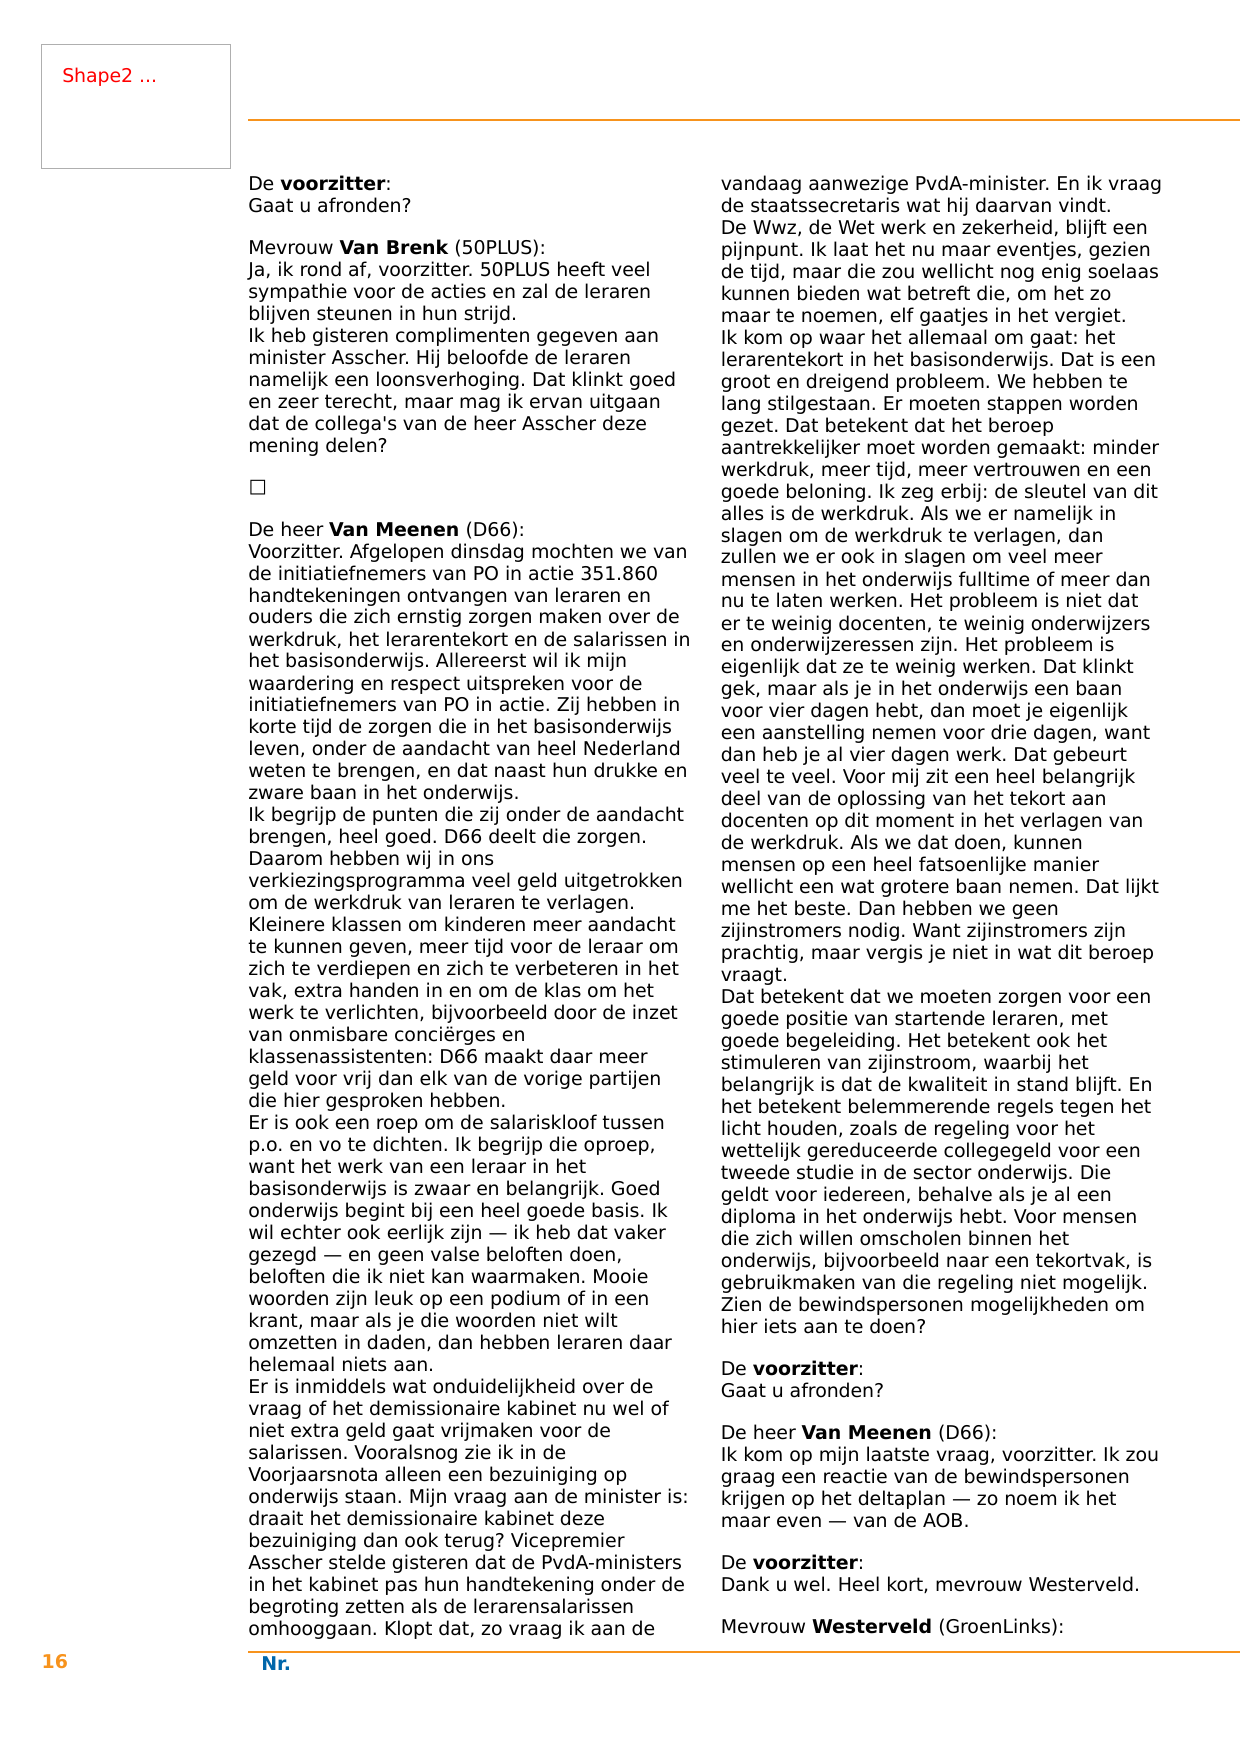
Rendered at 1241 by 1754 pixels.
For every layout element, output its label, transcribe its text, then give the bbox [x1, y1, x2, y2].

text Dat betekent dat we moeten zorgen voor een goede positie van startende leraren, met goede begeleiding. Het betekent ook het stimuleren van zijinstroom, waarbij het belangrijk is dat de kwaliteit in stand blijft. En het betekent belemmerende regels tegen het licht houden, zoals de regeling voor het wettelijk gereduceerde collegegeld voor een tweede studie in de sector onderwijs. Die geldt voor iedereen, behalve als je al een diploma in het onderwijs hebt. Voor mensen die zich willen omscholen binnen het onderwijs, bijvoorbeeld naar een tekortvak, is gebruikmaken van die regeling niet mogelijk. Zien de bewindspersonen mogelijkheden om hier iets aan te doen? [721, 986, 1163, 1338]
text De voorzitter: [248, 173, 691, 195]
text Gaat u afronden? [248, 195, 691, 217]
text Ik kom op mijn laatste vraag, voorzitter. Ik zou graag een reactie van de bewindspersonen krijgen op het deltaplan — zo noem ik het maar even — van de AOB. [721, 1444, 1163, 1532]
text De heer Van Meenen (D66): [721, 1422, 1163, 1444]
text Ik heb gisteren complimenten gegeven aan minister Asscher. Hij beloofde de leraren namelijk een loonsverhoging. Dat klinkt goed en zeer terecht, maar mag ik ervan uitgaan dat de collega's van de heer Asscher deze mening delen? [248, 325, 691, 457]
text vandaag aanwezige PvdA-minister. En ik vraag de staatssecretaris wat hij daarvan vindt. [721, 173, 1163, 217]
text Ja, ik rond af, voorzitter. 50PLUS heeft veel sympathie voor de acties en zal de leraren blijven steunen in hun strijd. [248, 259, 691, 325]
text De Wwz, de Wet werk en zekerheid, blijft een pijnpunt. Ik laat het nu maar eventjes, gezien de tijd, maar die zou wellicht nog enig soelaas kunnen bieden wat betreft die, om het zo maar te noemen, elf gaatjes in het vergiet. [721, 217, 1163, 327]
text Er is inmiddels wat onduidelijkheid over de vraag of het demissionaire kabinet nu wel of niet extra geld gaat vrijmaken voor de salarissen. Vooralsnog zie ik in de Voorjaarsnota alleen een bezuiniging op onderwijs staan. Mijn vraag aan de minister is: draait het demissionaire kabinet deze bezuiniging dan ook terug? Vicepremier Asscher stelde gisteren dat de PvdA-ministers in het kabinet pas hun handtekening onder de begroting zetten als de lerarensalarissen omhooggaan. Klopt dat, zo vraag ik aan de [248, 1376, 691, 1639]
text De heer Van Meenen (D66): [248, 518, 691, 541]
text Er is ook een roep om de salariskloof tussen p.o. en vo te dichten. Ik begrijp die oproep, want het werk van een leraar in het basisonderwijs is zwaar en belangrijk. Goed onderwijs begint bij een heel goede basis. Ik wil echter ook eerlijk zijn — ik heb dat vaker gezegd — en geen valse beloften doen, beloften die ik niet kan waarmaken. Mooie woorden zijn leuk op een podium of in een krant, maar als je die woorden niet wilt omzetten in daden, dan hebben leraren daar helemaal niets aan. [248, 1112, 691, 1376]
text De voorzitter: [721, 1358, 1163, 1380]
text Ik begrijp de punten die zij onder de aandacht brengen, heel goed. D66 deelt die zorgen. Daarom hebben wij in ons verkiezingsprogramma veel geld uitgetrokken om de werkdruk van leraren te verlagen. Kleinere klassen om kinderen meer aandacht te kunnen geven, meer tijd voor de leraar om zich te verdiepen en zich te verbeteren in het vak, extra handen in en om de klas om het werk te verlichten, bijvoorbeeld door de inzet van onmisbare conciërges en klassenassistenten: D66 maakt daar meer geld voor vrij dan elk van de vorige partijen die hier gesproken hebben. [248, 804, 691, 1112]
text Mevrouw Van Brenk (50PLUS): [248, 237, 691, 259]
text De voorzitter: [721, 1552, 1163, 1573]
text Gaat u afronden? [721, 1380, 1163, 1402]
text Ik kom op waar het allemaal om gaat: het lerarentekort in het basisonderwijs. Dat is een groot en dreigend probleem. We hebben te lang stilgestaan. Er moeten stappen worden gezet. Dat betekent dat het beroep aantrekkelijker moet worden gemaakt: minder werkdruk, meer tijd, meer vertrouwen en een goede beloning. Ik zeg erbij: de sleutel van dit alles is de werkdruk. Als we er namelijk in slagen om de werkdruk te verlagen, dan zullen we er ook in slagen om veel meer mensen in het onderwijs fulltime of meer dan nu te laten werken. Het probleem is niet dat er te weinig docenten, te weinig onderwijzers en onderwijzeressen zijn. Het probleem is eigenlijk dat ze te weinig werken. Dat klinkt gek, maar als je in het onderwijs een baan voor vier dagen hebt, dan moet je eigenlijk een aanstelling nemen voor drie dagen, want dan heb je al vier dagen werk. Dat gebeurt veel te veel. Voor mij zit een heel belangrijk deel van de oplossing van het tekort aan docenten op dit moment in het verlagen van de werkdruk. Als we dat doen, kunnen mensen op een heel fatsoenlijke manier wellicht een wat grotere baan nemen. Dat lijkt me het beste. Dan hebben we geen zijinstromers nodig. Want zijinstromers zijn prachtig, maar vergis je niet in wat dit beroep vraagt. [721, 327, 1163, 986]
text Voorzitter. Afgelopen dinsdag mochten we van de initiatiefnemers van PO in actie 351.860 handtekeningen ontvangen van leraren en ouders die zich ernstig zorgen maken over de werkdruk, het lerarentekort en de salarissen in het basisonderwijs. Allereerst wil ik mijn waardering en respect uitspreken voor de initiatiefnemers van PO in actie. Zij hebben in korte tijd de zorgen die in het basisonderwijs leven, onder de aandacht van heel Nederland weten te brengen, en dat naast hun drukke en zware baan in het onderwijs. [248, 541, 691, 804]
text ⬜ [248, 477, 691, 498]
text Mevrouw Westerveld (GroenLinks): [721, 1616, 1163, 1637]
text Dank u wel. Heel kort, mevrouw Westerveld. [721, 1573, 1163, 1596]
